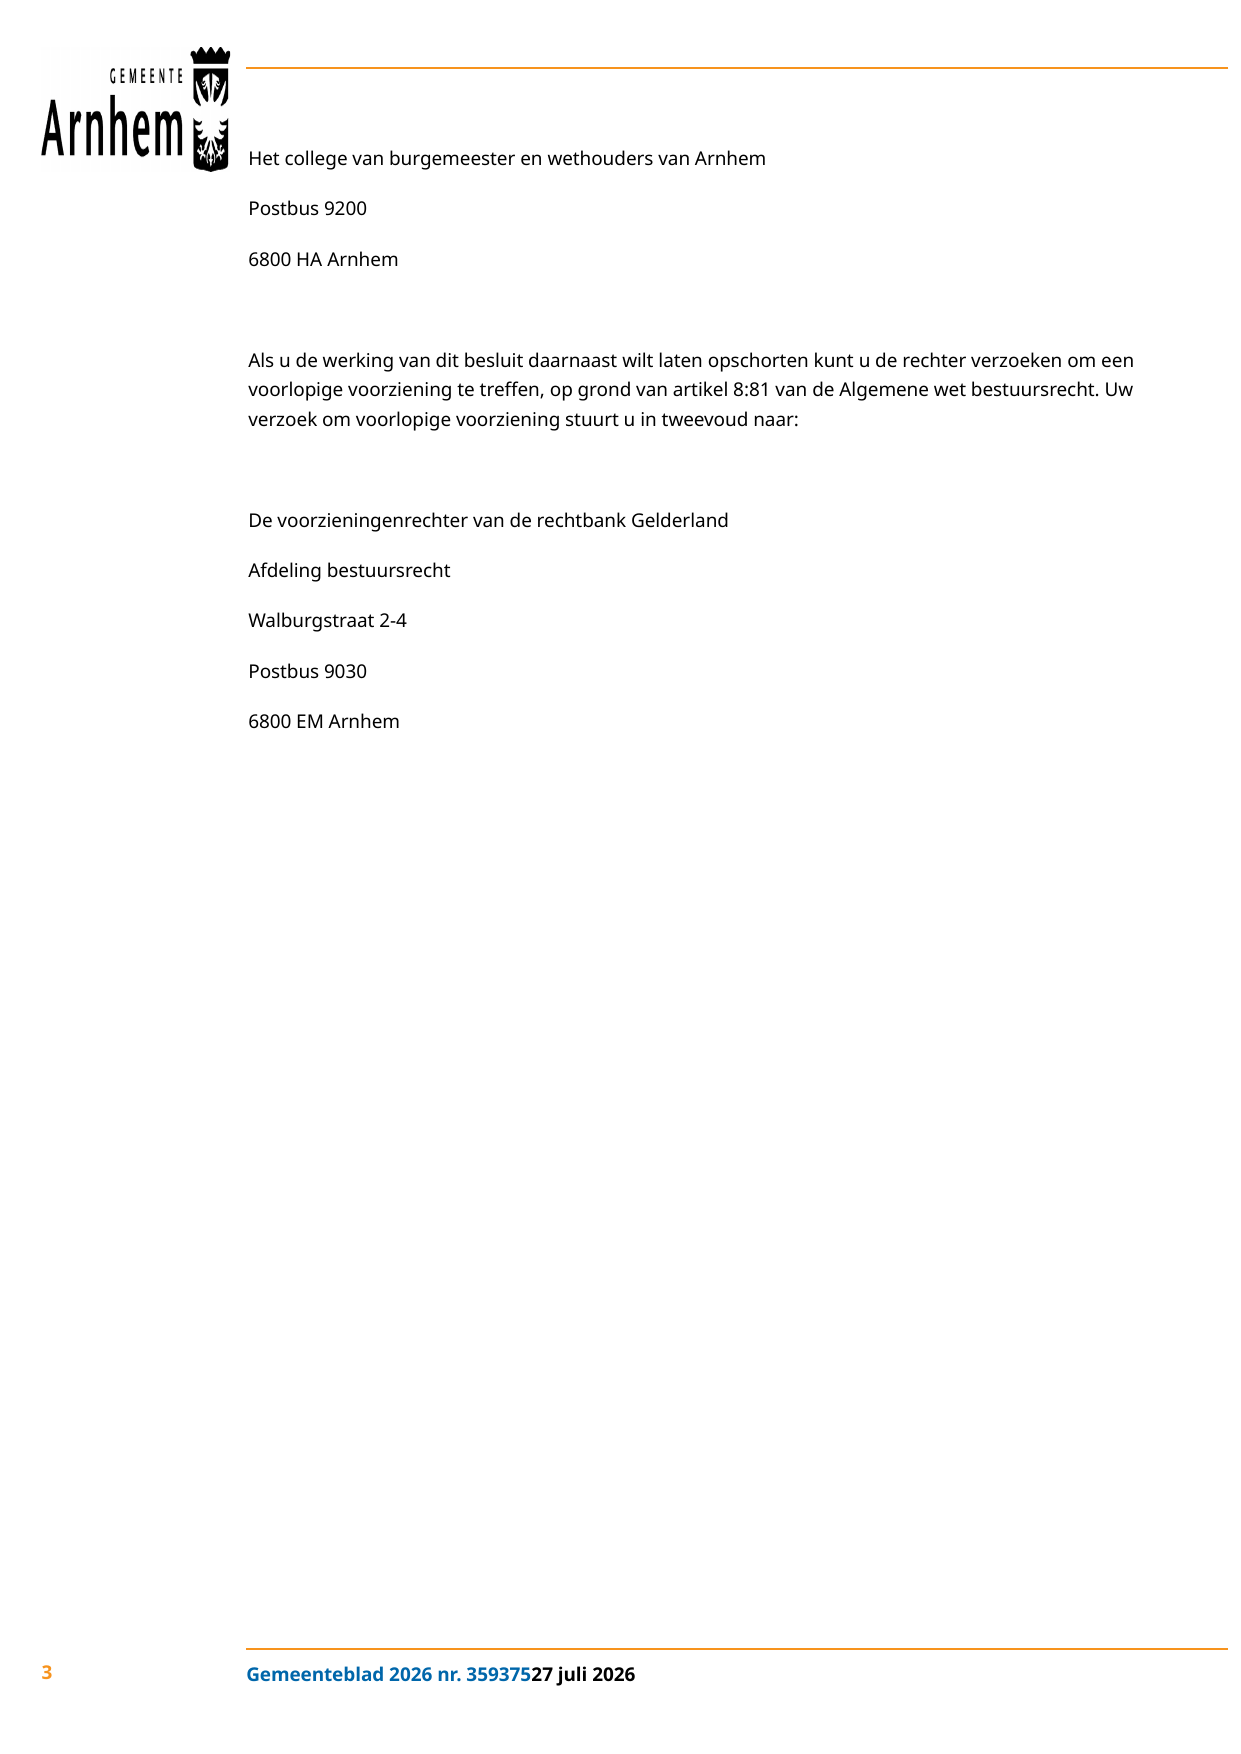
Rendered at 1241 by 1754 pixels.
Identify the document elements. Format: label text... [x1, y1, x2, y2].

text Walburgstraat 2-4 [248, 608, 1152, 633]
text 6800 HA Arnhem [248, 246, 1152, 272]
text 6800 EM Arnhem [248, 708, 1152, 734]
text Postbus 9200 [248, 196, 1152, 221]
text Het college van burgemeester en wethouders van Arnhem [248, 145, 1152, 171]
text Afdeling bestuursrecht [248, 557, 1152, 583]
text De voorzieningenrechter van de rechtbank Gelderland [248, 507, 1152, 533]
picture [41, 47, 231, 172]
text Postbus 9030 [248, 658, 1152, 684]
text Als u de werking van dit besluit daarnaast wilt laten opschorten kunt u de rechter verzoeken om een voorlopige voorziening te treffen, op grond van artikel 8:81 van de Algemene wet bestuursrecht. Uw verzoek om voorlopige voorziening stuurt u in tweevoud naar: [248, 347, 1152, 432]
